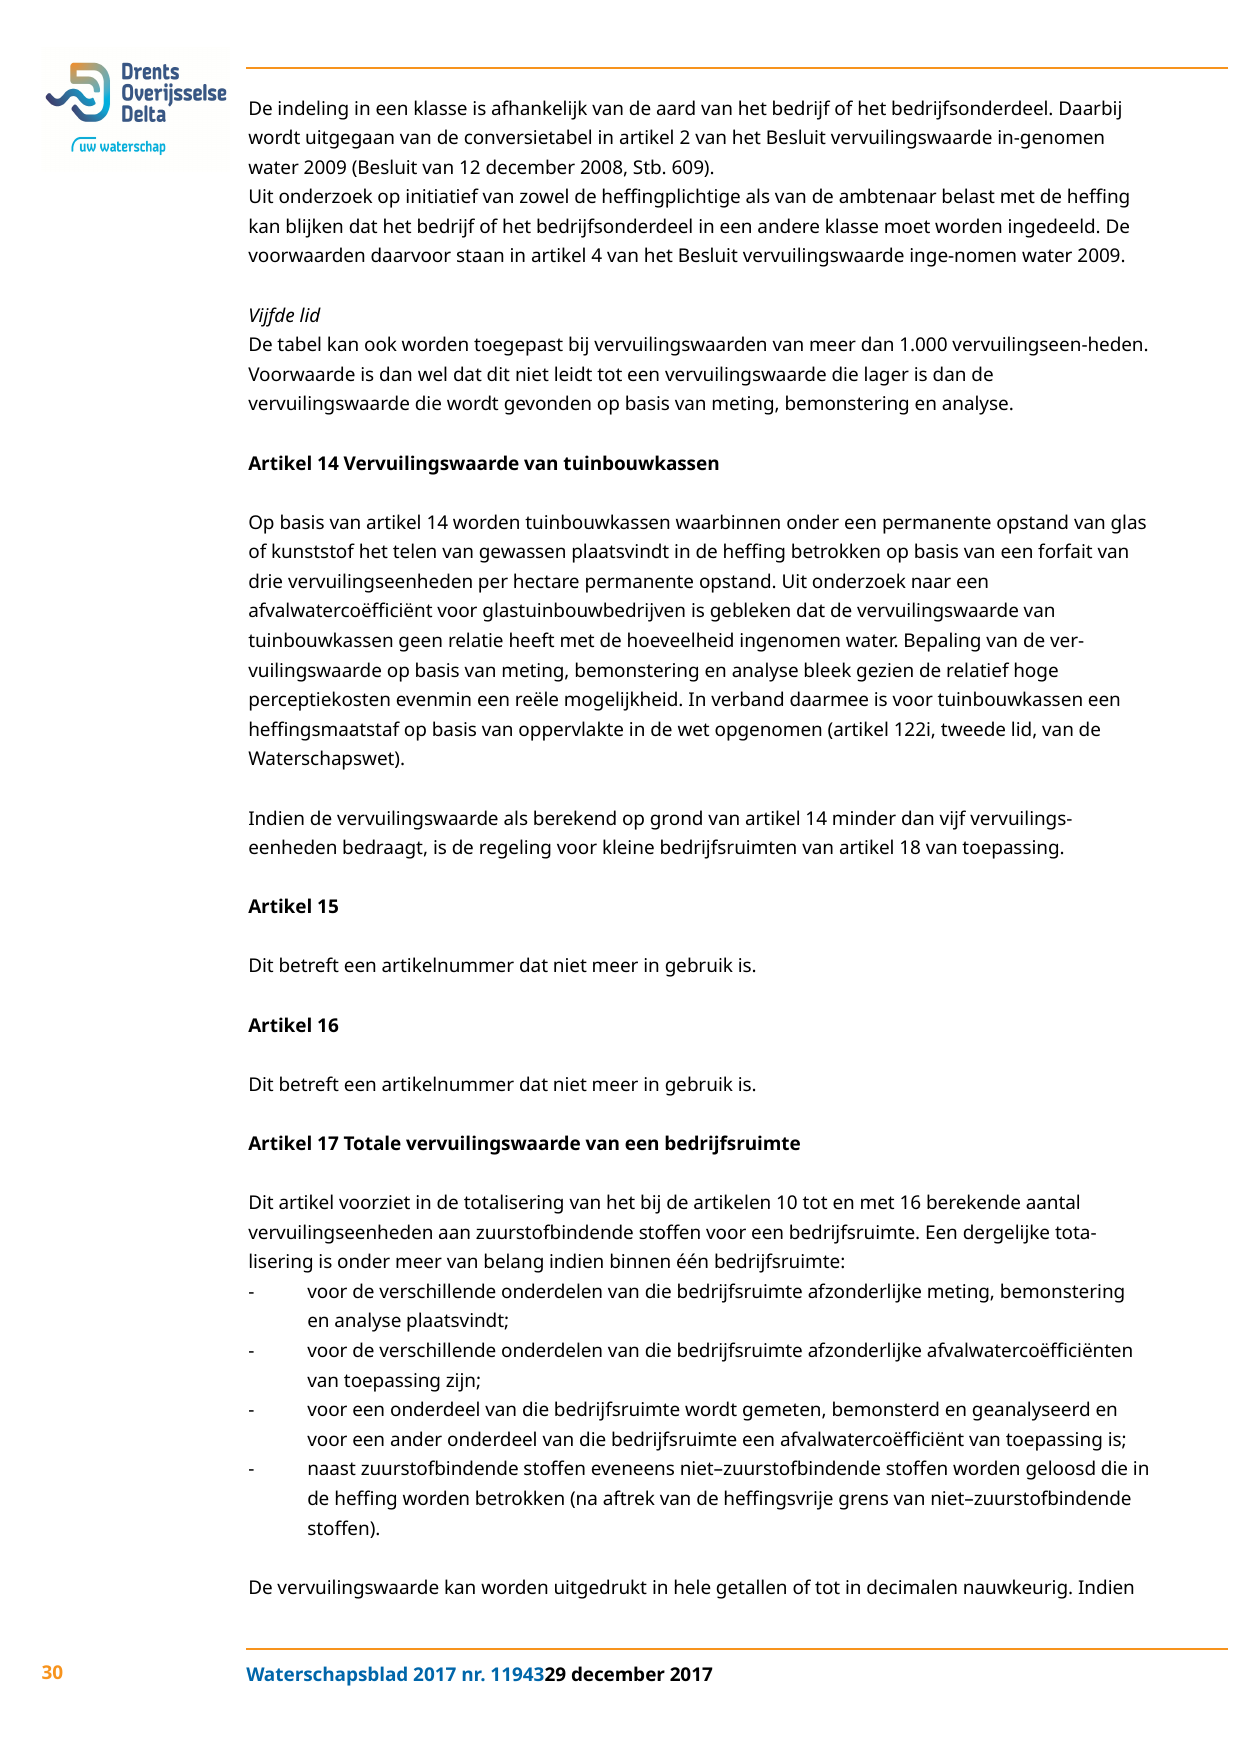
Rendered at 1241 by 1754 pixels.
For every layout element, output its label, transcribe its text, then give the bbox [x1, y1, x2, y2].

text Artikel 15 [248, 893, 1152, 919]
text De vervuilingswaarde kan worden uitgedrukt in hele getallen of tot in decimalen nauwkeurig. Indien [248, 1574, 1152, 1600]
text De indeling in een klasse is afhankelijk van de aard van het bedrijf of het bedrijfsonderdeel. Daarbij wordt uitgegaan van de conversietabel in artikel 2 van het Besluit vervuilingswaarde in-genomen water 2009 (Besluit van 12 december 2008, Stb. 609). [248, 95, 1152, 180]
text Artikel 17 Totale vervuilingswaarde van een bedrijfsruimte [248, 1130, 1152, 1156]
text Artikel 16 [248, 1012, 1152, 1038]
list naast zuurstofbindende stoffen eveneens niet–zuurstofbindende stoffen worden geloosd die in de heffing worden betrokken (na aftrek van de heffingsvrije grens van niet–zuurstofbindende stoffen). [248, 1456, 1152, 1541]
picture [41, 47, 231, 172]
text Uit onderzoek op initiatief van zowel de heffingplichtige als van de ambtenaar belast met de heffing kan blijken dat het bedrijf of het bedrijfsonderdeel in een andere klasse moet worden ingedeeld. De voorwaarden daarvoor staan in artikel 4 van het Besluit vervuilingswaarde inge-nomen water 2009. [248, 183, 1152, 268]
text Artikel 14 Vervuilingswaarde van tuinbouwkassen [248, 450, 1152, 476]
list voor de verschillende onderdelen van die bedrijfsruimte afzonderlijke meting, bemonstering en analyse plaatsvindt; [248, 1278, 1152, 1333]
text Indien de vervuilingswaarde als berekend op grond van artikel 14 minder dan vijf vervuilings-eenheden bedraagt, is de regeling voor kleine bedrijfsruimten van artikel 18 van toepassing. [248, 805, 1152, 860]
text Vijfde lid [248, 302, 1152, 328]
list voor een onderdeel van die bedrijfsruimte wordt gemeten, bemonsterd en geanalyseerd en voor een ander onderdeel van die bedrijfsruimte een afvalwatercoëfficiënt van toepassing is; [248, 1396, 1152, 1452]
list voor de verschillende onderdelen van die bedrijfsruimte afzonderlijke afvalwatercoëfficiënten van toepassing zijn; [248, 1337, 1152, 1393]
text Dit betreft een artikelnummer dat niet meer in gebruik is. [248, 953, 1152, 978]
text Dit betreft een artikelnummer dat niet meer in gebruik is. [248, 1071, 1152, 1097]
text De tabel kan ook worden toegepast bij vervuilingswaarden van meer dan 1.000 vervuilingseen-heden. Voorwaarde is dan wel dat dit niet leidt tot een vervuilingswaarde die lager is dan de vervuilingswaarde die wordt gevonden op basis van meting, bemonstering en analyse. [248, 331, 1152, 416]
text Dit artikel voorziet in de totalisering van het bij de artikelen 10 tot en met 16 berekende aantal vervuilingseenheden aan zuurstofbindende stoffen voor een bedrijfsruimte. Een dergelijke tota-lisering is onder meer van belang indien binnen één bedrijfsruimte: [248, 1189, 1152, 1274]
text Op basis van artikel 14 worden tuinbouwkassen waarbinnen onder een permanente opstand van glas of kunststof het telen van gewassen plaatsvindt in de heffing betrokken op basis van een forfait van drie vervuilingseenheden per hectare permanente opstand. Uit onderzoek naar een afvalwatercoëfficiënt voor glastuinbouwbedrijven is gebleken dat de vervuilingswaarde van tuinbouwkassen geen relatie heeft met de hoeveelheid ingenomen water. Bepaling van de ver-vuilingswaarde op basis van meting, bemonstering en analyse bleek gezien de relatief hoge perceptiekosten evenmin een reële mogelijkheid. In verband daarmee is voor tuinbouwkassen een heffingsmaatstaf op basis van oppervlakte in de wet opgenomen (artikel 122i, tweede lid, van de Waterschapswet). [248, 509, 1152, 771]
